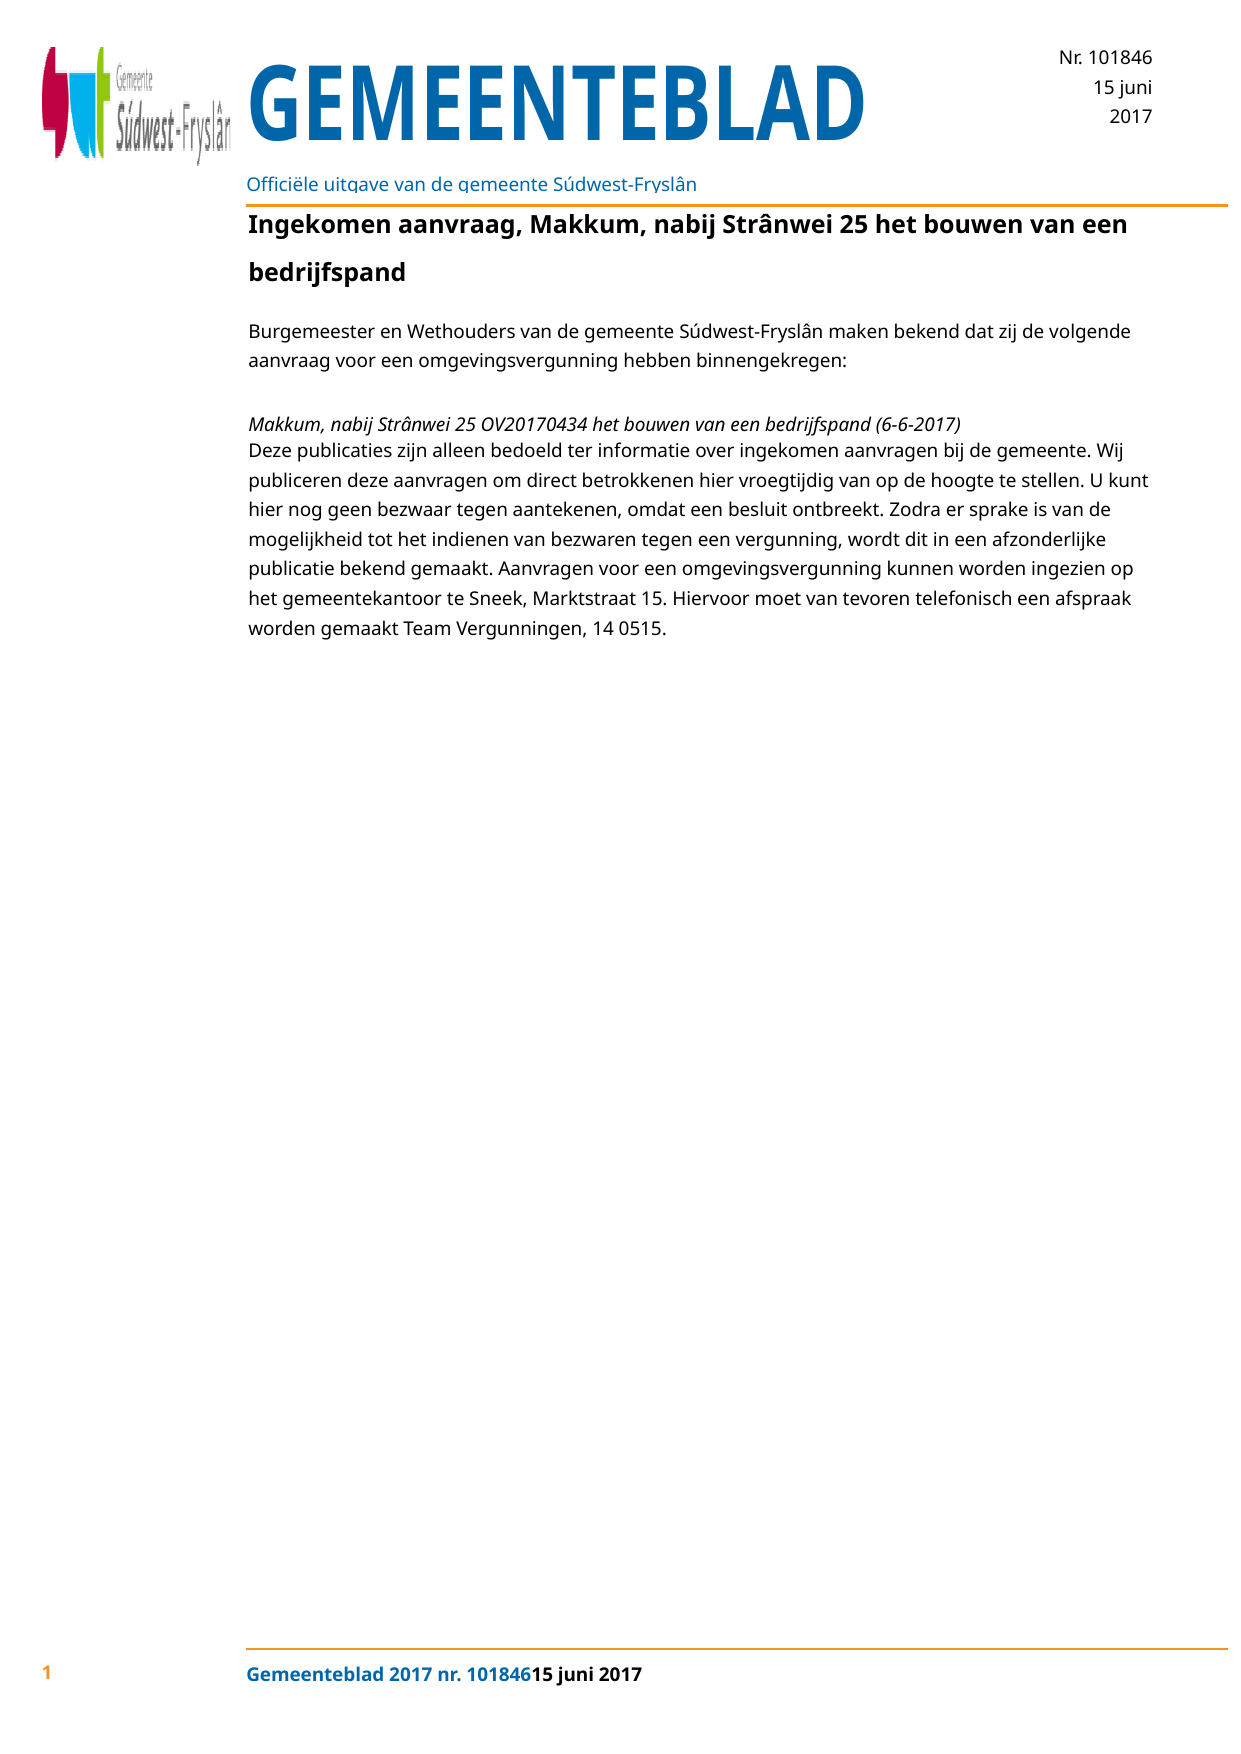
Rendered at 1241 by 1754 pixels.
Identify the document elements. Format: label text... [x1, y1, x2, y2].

text Ingekomen aanvraag, Makkum, nabij Strânwei 25 het bouwen van een bedrijfspand [248, 207, 1152, 288]
picture [41, 47, 231, 172]
text Deze publicaties zijn alleen bedoeld ter informatie over ingekomen aanvragen bij de gemeente. Wij publiceren deze aanvragen om direct betrokkenen hier vroegtijdig van op de hoogte te stellen. U kunt hier nog geen bezwaar tegen aantekenen, omdat een besluit ontbreekt. Zodra er sprake is van de mogelijkheid tot het indienen van bezwaren tegen een vergunning, wordt dit in een afzonderlijke publicatie bekend gemaakt. Aanvragen voor een omgevingsvergunning kunnen worden ingezien op het gemeentekantoor te Sneek, Marktstraat 15. Hiervoor moet van tevoren telefonisch een afspraak worden gemaakt Team Vergunningen, 14 0515. [248, 437, 1152, 640]
text Burgemeester en Wethouders van de gemeente Súdwest-Fryslân maken bekend dat zij de volgende aanvraag voor een omgevingsvergunning hebben binnengekregen: [248, 318, 1152, 373]
text Makkum, nabij Strânwei 25 OV20170434 het bouwen van een bedrijfspand (6-6-2017) [248, 411, 1152, 437]
